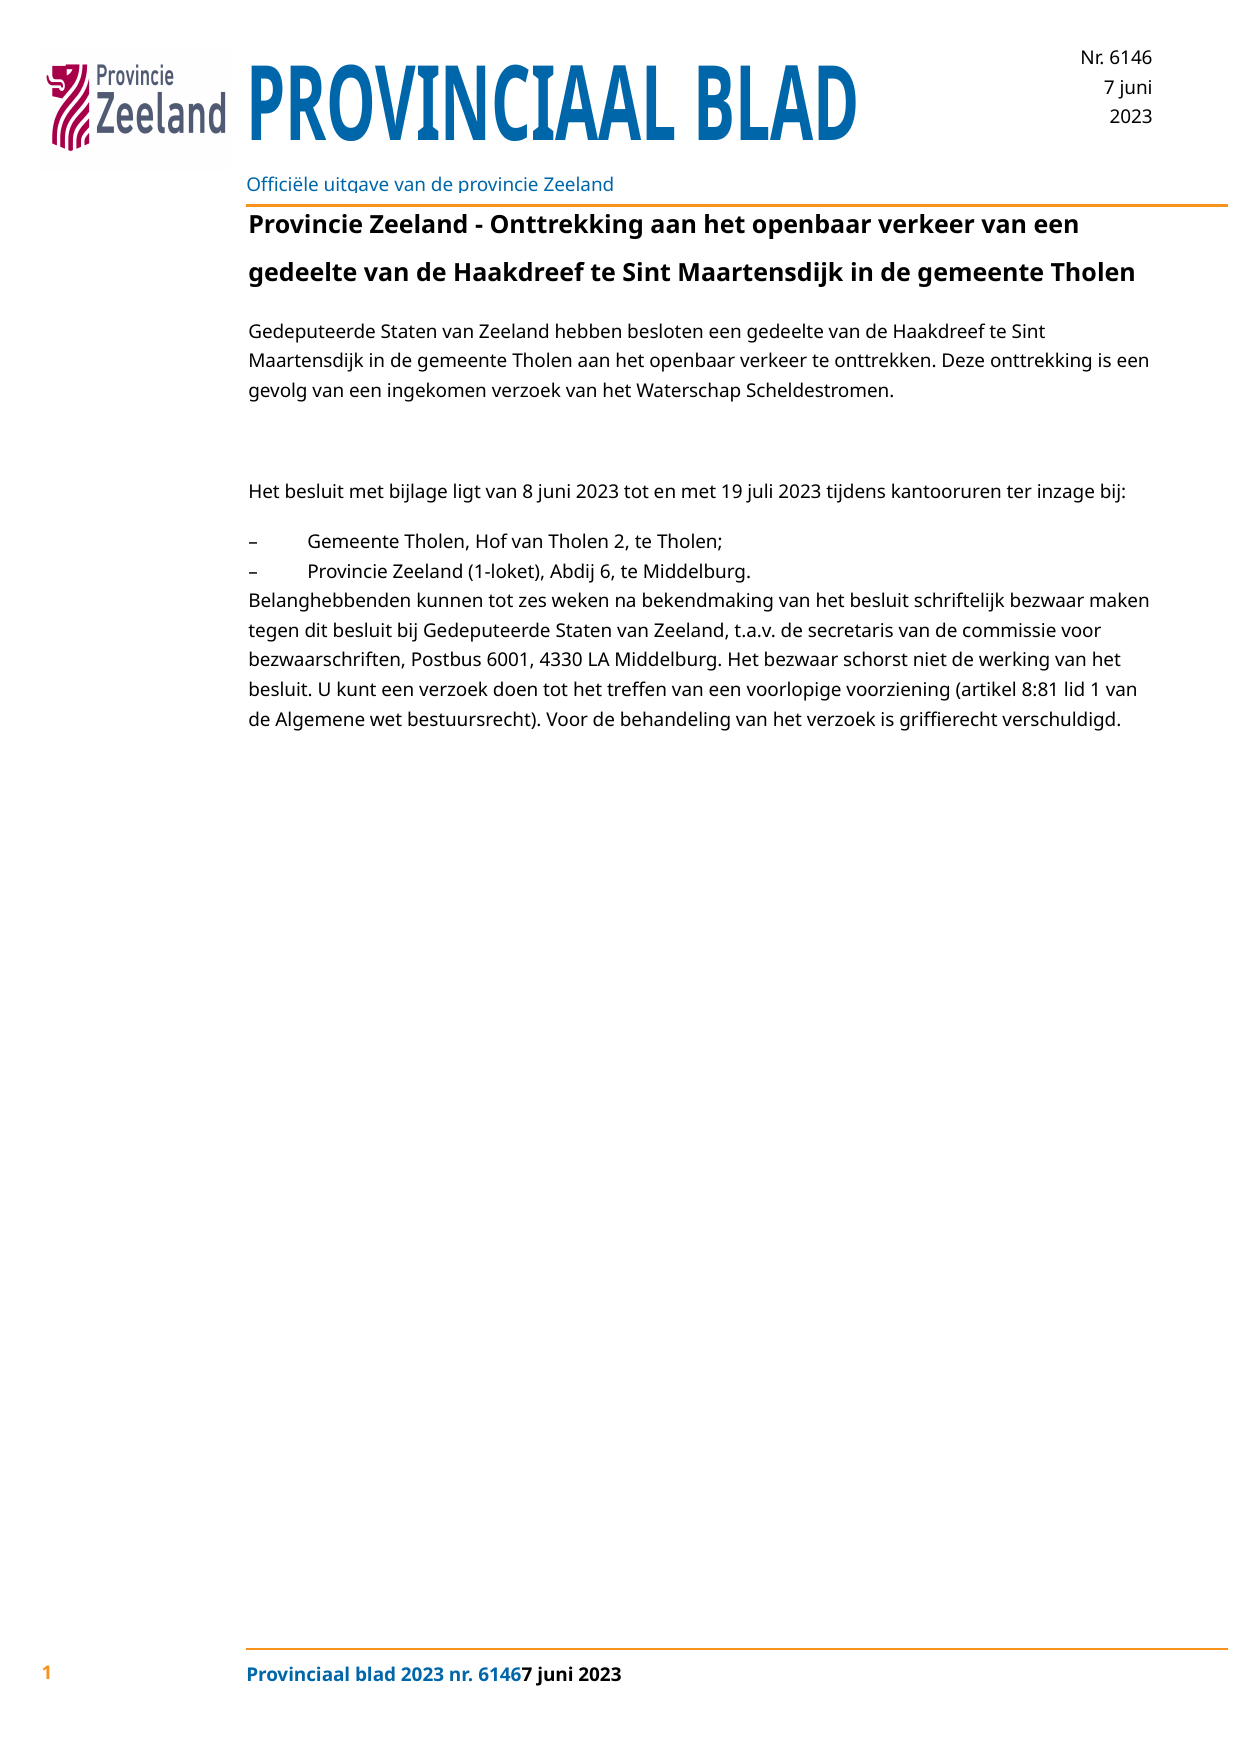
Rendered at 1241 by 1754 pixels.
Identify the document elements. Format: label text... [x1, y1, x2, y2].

text Het besluit met bijlage ligt van 8 juni 2023 tot en met 19 juli 2023 tijdens kantooruren ter inzage bij: [248, 478, 1152, 504]
text Belanghebbenden kunnen tot zes weken na bekendmaking van het besluit schriftelijk bezwaar maken tegen dit besluit bij Gedeputeerde Staten van Zeeland, t.a.v. de secretaris van de commissie voor bezwaarschriften, Postbus 6001, 4330 LA Middelburg. Het bezwaar schorst niet de werking van het besluit. U kunt een verzoek doen tot het treffen van een voorlopige voorziening (artikel 8:81 lid 1 van de Algemene wet bestuursrecht). Voor de behandeling van het verzoek is griffierecht verschuldigd. [248, 587, 1152, 732]
text Provincie Zeeland - Onttrekking aan het openbaar verkeer van een gedeelte van de Haakdreef te Sint Maartensdijk in de gemeente Tholen [248, 207, 1152, 288]
list Gemeente Tholen, Hof van Tholen 2, te Tholen; [248, 528, 1152, 554]
text Gedeputeerde Staten van Zeeland hebben besloten een gedeelte van de Haakdreef te Sint Maartensdijk in de gemeente Tholen aan het openbaar verkeer te onttrekken. Deze onttrekking is een gevolg van een ingekomen verzoek van het Waterschap Scheldestromen. [248, 318, 1152, 403]
text ​ [248, 756, 1152, 782]
list Provincie Zeeland (1-loket), Abdij 6, te Middelburg. [248, 558, 1152, 584]
picture [41, 47, 231, 172]
